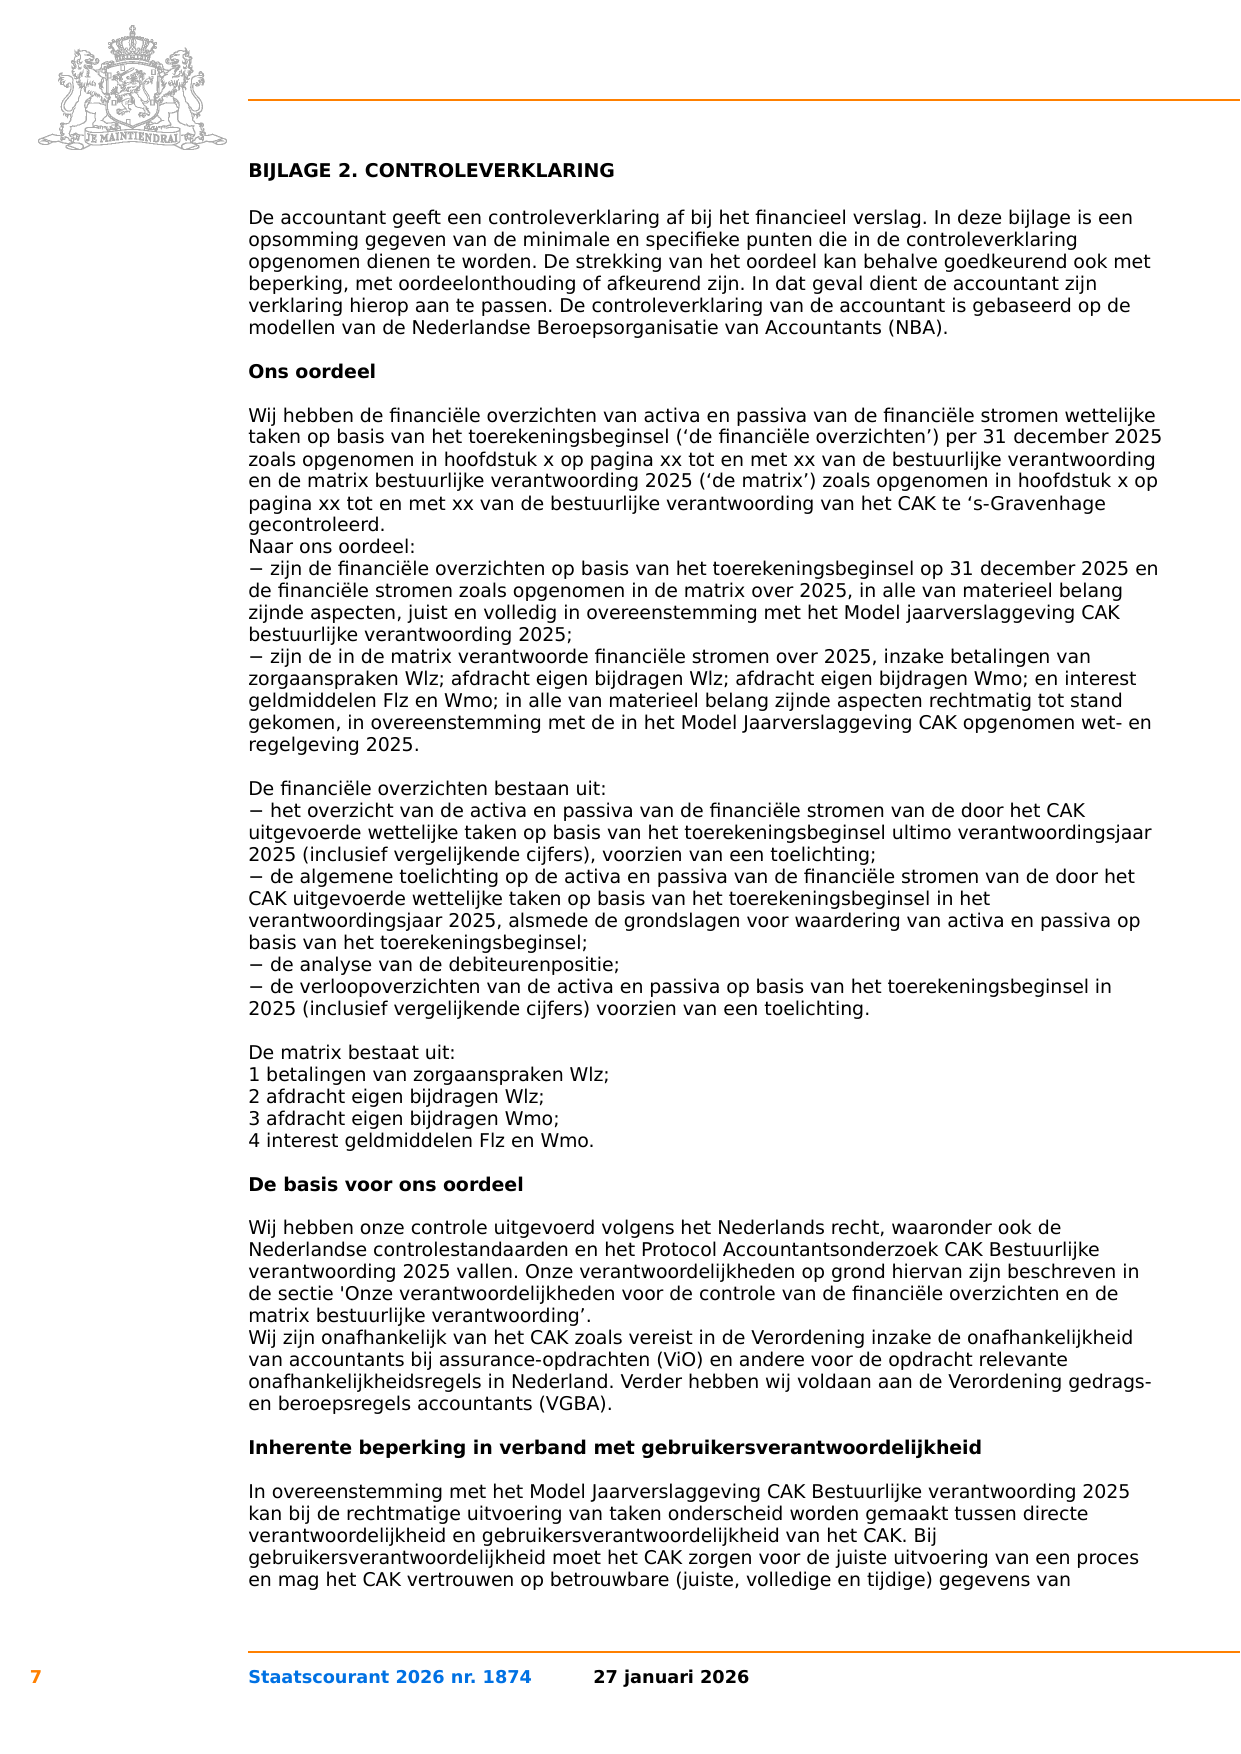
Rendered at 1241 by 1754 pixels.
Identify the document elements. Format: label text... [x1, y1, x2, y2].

picture [38, 25, 227, 150]
text Wij hebben onze controle uitgevoerd volgens het Nederlands recht, waaronder ook de Nederlandse controlestandaarden en het Protocol Accountantsonderzoek CAK Bestuurlijke verantwoording 2025 vallen. Onze verantwoordelijkheden op grond hiervan zijn beschreven in de sectie 'Onze verantwoordelijkheden voor de controle van de financiële overzichten en de matrix bestuurlijke verantwoording’. [248, 1217, 1163, 1327]
subtitle BIJLAGE 2. CONTROLEVERKLARING [248, 160, 1163, 182]
text 2 afdracht eigen bijdragen Wlz; [248, 1086, 1163, 1108]
text 3 afdracht eigen bijdragen Wmo; [248, 1108, 1163, 1129]
subtitle De basis voor ons oordeel [248, 1173, 1163, 1195]
text In overeenstemming met het Model Jaarverslaggeving CAK Bestuurlijke verantwoording 2025 kan bij de rechtmatige uitvoering van taken onderscheid worden gemaakt tussen directe verantwoordelijkheid en gebruikersverantwoordelijkheid van het CAK. Bij gebruikersverantwoordelijkheid moet het CAK zorgen voor de juiste uitvoering van een proces en mag het CAK vertrouwen op betrouwbare (juiste, volledige en tijdige) gegevens van [248, 1481, 1163, 1591]
text − zijn de in de matrix verantwoorde financiële stromen over 2025, inzake betalingen van zorgaanspraken Wlz; afdracht eigen bijdragen Wlz; afdracht eigen bijdragen Wmo; en interest geldmiddelen Flz en Wmo; in alle van materieel belang zijnde aspecten rechtmatig tot stand gekomen, in overeenstemming met de in het Model Jaarverslaggeving CAK opgenomen wet- en regelgeving 2025. [248, 646, 1163, 756]
subtitle Inherente beperking in verband met gebruikersverantwoordelijkheid [248, 1437, 1163, 1459]
text − het overzicht van de activa en passiva van de financiële stromen van de door het CAK uitgevoerde wettelijke taken op basis van het toerekeningsbeginsel ultimo verantwoordingsjaar 2025 (inclusief vergelijkende cijfers), voorzien van een toelichting; [248, 800, 1163, 866]
text De accountant geeft een controleverklaring af bij het financieel verslag. In deze bijlage is een opsomming gegeven van de minimale en specifieke punten die in de controleverklaring opgenomen dienen te worden. De strekking van het oordeel kan behalve goedkeurend ook met beperking, met oordeelonthouding of afkeurend zijn. In dat geval dient de accountant zijn verklaring hierop aan te passen. De controleverklaring van de accountant is gebaseerd op de modellen van de Nederlandse Beroepsorganisatie van Accountants (NBA). [248, 207, 1163, 339]
text Naar ons oordeel: [248, 536, 1163, 558]
text De matrix bestaat uit: [248, 1042, 1163, 1064]
text − de verloopoverzichten van de activa en passiva op basis van het toerekeningsbeginsel in 2025 (inclusief vergelijkende cijfers) voorzien van een toelichting. [248, 976, 1163, 1020]
text − zijn de financiële overzichten op basis van het toerekeningsbeginsel op 31 december 2025 en de financiële stromen zoals opgenomen in de matrix over 2025, in alle van materieel belang zijnde aspecten, juist en volledig in overeenstemming met het Model jaarverslaggeving CAK bestuurlijke verantwoording 2025; [248, 558, 1163, 646]
text 4 interest geldmiddelen Flz en Wmo. [248, 1129, 1163, 1152]
text Wij zijn onafhankelijk van het CAK zoals vereist in de Verordening inzake de onafhankelijkheid van accountants bij assurance-opdrachten (ViO) en andere voor de opdracht relevante onafhankelijkheidsregels in Nederland. Verder hebben wij voldaan aan de Verordening gedrags- en beroepsregels accountants (VGBA). [248, 1327, 1163, 1415]
text Wij hebben de financiële overzichten van activa en passiva van de financiële stromen wettelijke taken op basis van het toerekeningsbeginsel (‘de financiële overzichten’) per 31 december 2025 zoals opgenomen in hoofdstuk x op pagina xx tot en met xx van de bestuurlijke verantwoording en de matrix bestuurlijke verantwoording 2025 (‘de matrix’) zoals opgenomen in hoofdstuk x op pagina xx tot en met xx van de bestuurlijke verantwoording van het CAK te ‘s-Gravenhage gecontroleerd. [248, 404, 1163, 536]
subtitle Ons oordeel [248, 361, 1163, 383]
text − de algemene toelichting op de activa en passiva van de financiële stromen van de door het CAK uitgevoerde wettelijke taken op basis van het toerekeningsbeginsel in het verantwoordingsjaar 2025, alsmede de grondslagen voor waardering van activa en passiva op basis van het toerekeningsbeginsel; [248, 866, 1163, 954]
text − de analyse van de debiteurenpositie; [248, 954, 1163, 976]
text De financiële overzichten bestaan uit: [248, 778, 1163, 800]
text 1 betalingen van zorgaanspraken Wlz; [248, 1064, 1163, 1086]
